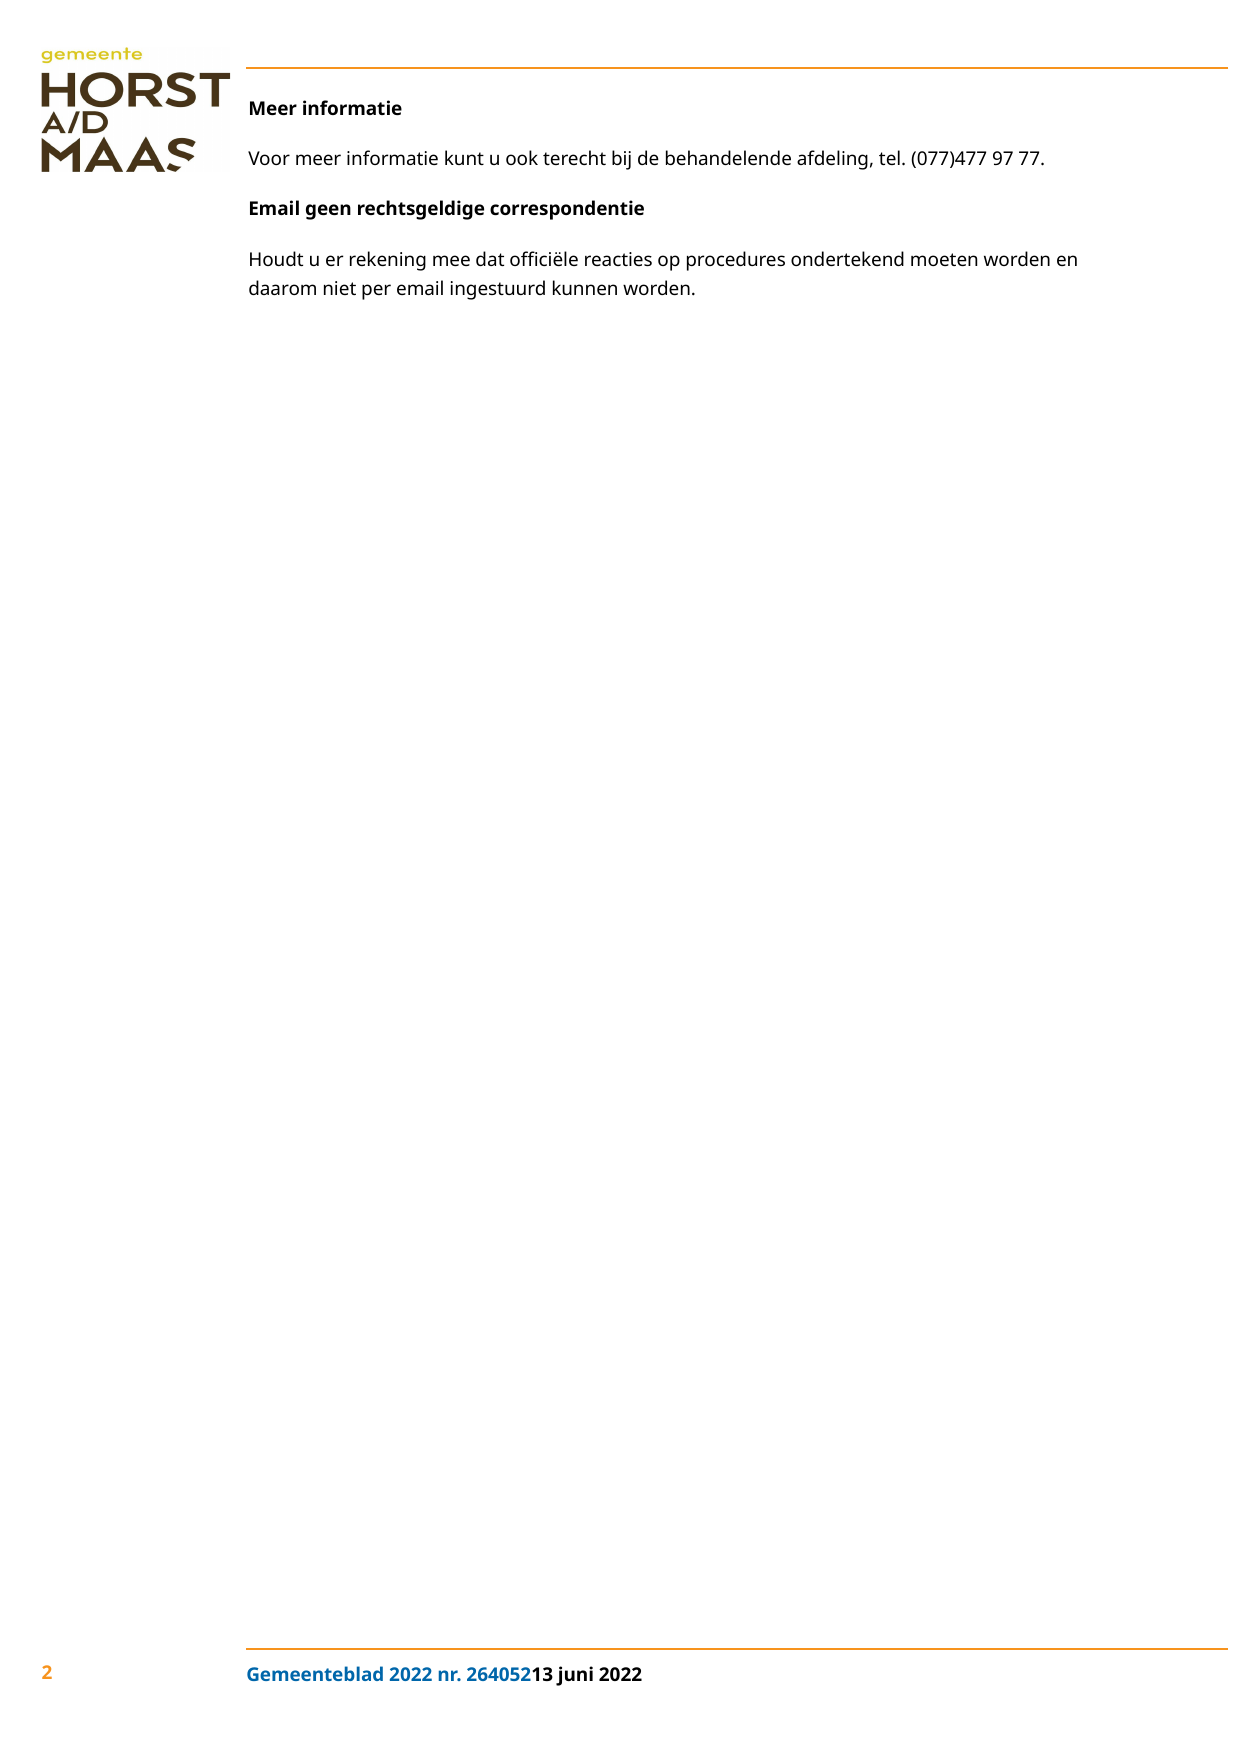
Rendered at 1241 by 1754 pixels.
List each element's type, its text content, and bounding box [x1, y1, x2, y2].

text Meer informatie [248, 95, 1152, 121]
picture [41, 47, 231, 172]
text Voor meer informatie kunt u ook terecht bij de behandelende afdeling, tel. (077)477 97 77. [248, 145, 1152, 171]
text Houdt u er rekening mee dat officiële reacties op procedures ondertekend moeten worden en daarom niet per email ingestuurd kunnen worden. [248, 246, 1152, 301]
text Email geen rechtsgeldige correspondentie [248, 196, 1152, 221]
